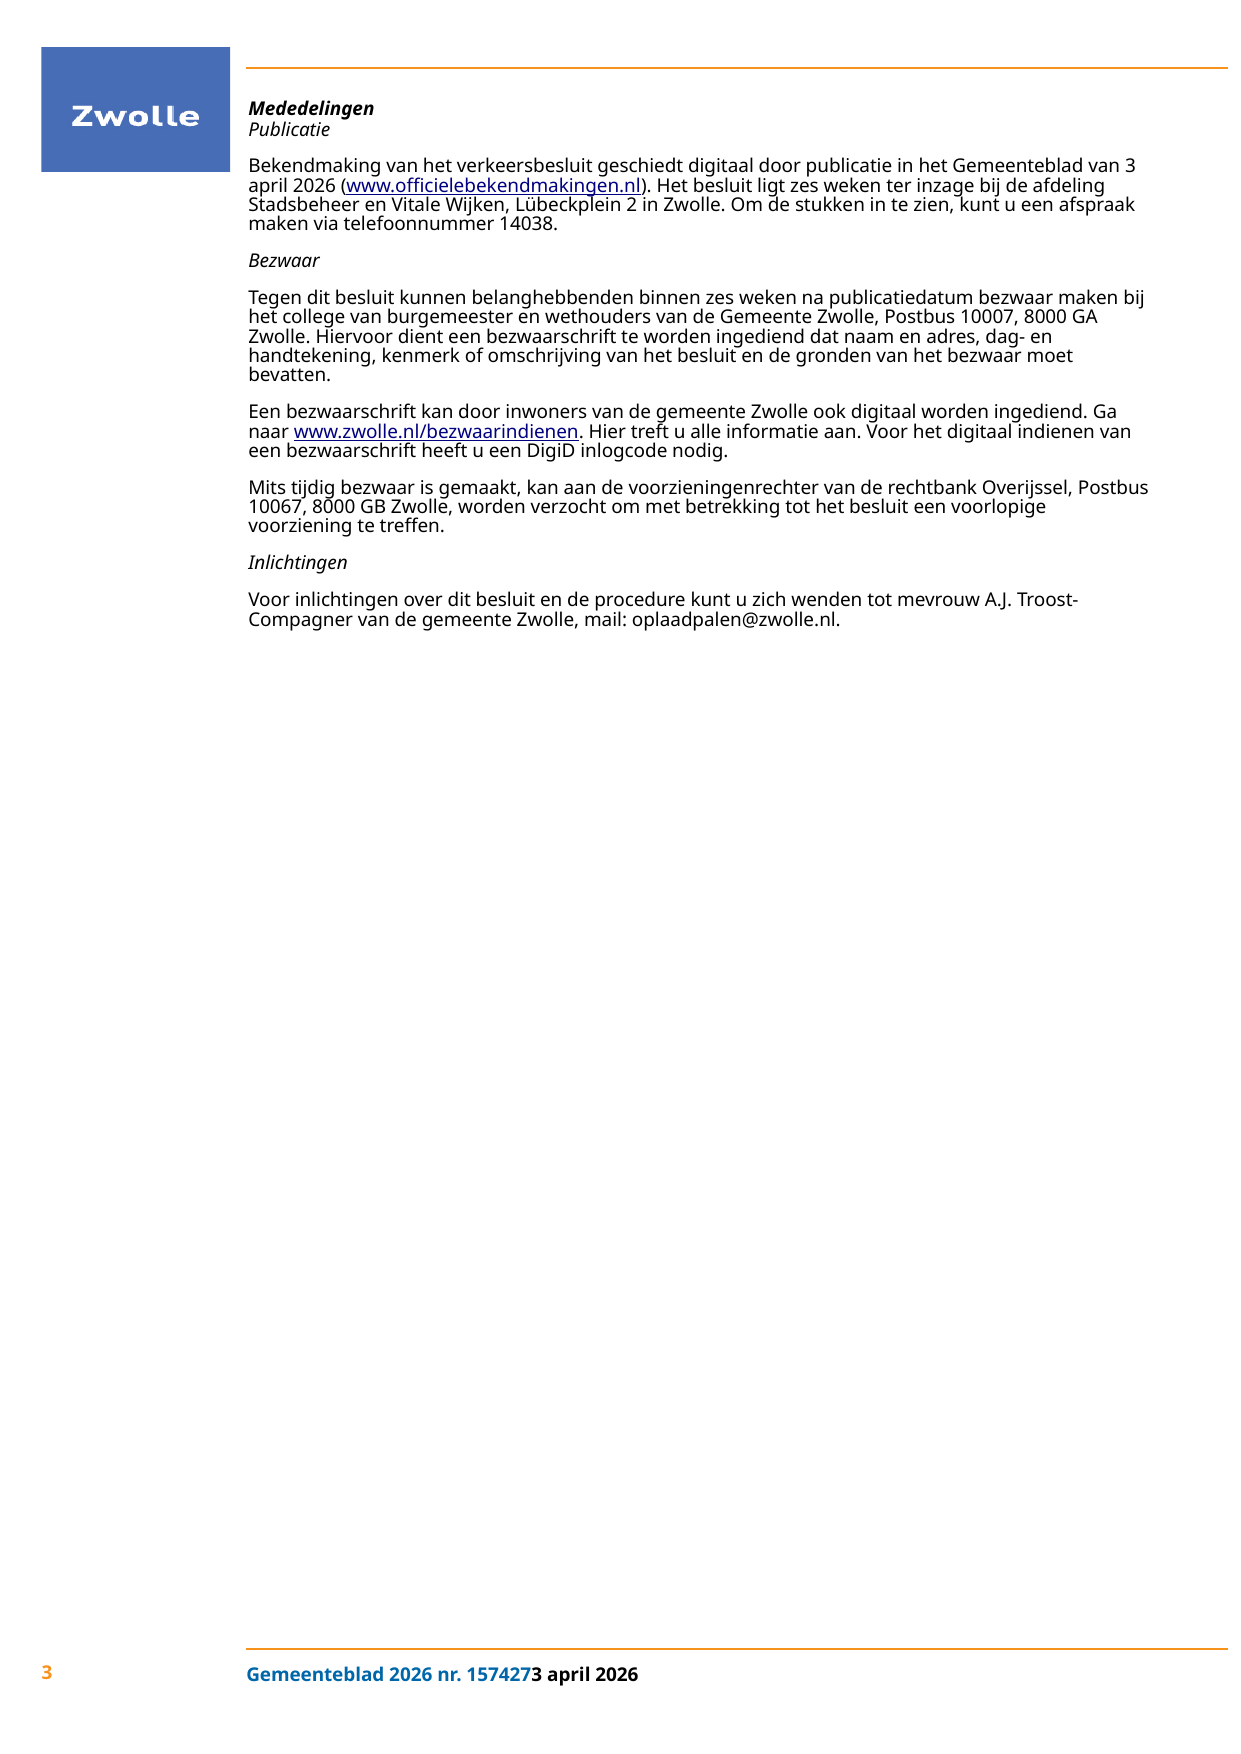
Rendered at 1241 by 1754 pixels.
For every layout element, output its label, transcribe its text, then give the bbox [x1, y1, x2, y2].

text Mits tijdig bezwaar is gemaakt, kan aan de voorzieningenrechter van de rechtbank Overijssel, Postbus 10067, 8000 GB Zwolle, worden verzocht om met betrekking tot het besluit een voorlopige voorziening te treffen. [248, 479, 1152, 537]
text Inlichtingen [248, 554, 1152, 574]
text Tegen dit besluit kunnen belanghebbenden binnen zes weken na publicatiedatum bezwaar maken bij het college van burgemeester en wethouders van de Gemeente Zwolle, Postbus 10007, 8000 GA Zwolle. Hiervoor dient een bezwaarschrift te worden ingediend dat naam en adres, dag- en handtekening, kenmerk of omschrijving van het besluit en de gronden van het bezwaar moet bevatten. [248, 289, 1152, 386]
text Mededelingen [248, 95, 1152, 121]
picture [41, 47, 231, 172]
text Bezwaar [248, 252, 1152, 272]
text Publicatie [248, 121, 1152, 140]
text Bekendmaking van het verkeersbesluit geschiedt digitaal door publicatie in het Gemeenteblad van 3 april 2026 (www.officielebekendmakingen.nl). Het besluit ligt zes weken ter inzage bij de afdeling Stadsbeheer en Vitale Wijken, Lübeckplein 2 in Zwolle. Om de stukken in te zien, kunt u een afspraak maken via telefoonnummer 14038. [248, 157, 1152, 234]
text Een bezwaarschrift kan door inwoners van de gemeente Zwolle ook digitaal worden ingediend. Ga naar www.zwolle.nl/bezwaarindienen. Hier treft u alle informatie aan. Voor het digitaal indienen van een bezwaarschrift heeft u een DigiD inlogcode nodig. [248, 403, 1152, 461]
text Voor inlichtingen over dit besluit en de procedure kunt u zich wenden tot mevrouw A.J. Troost-Compagner van de gemeente Zwolle, mail: oplaadpalen@zwolle.nl. [248, 591, 1152, 630]
